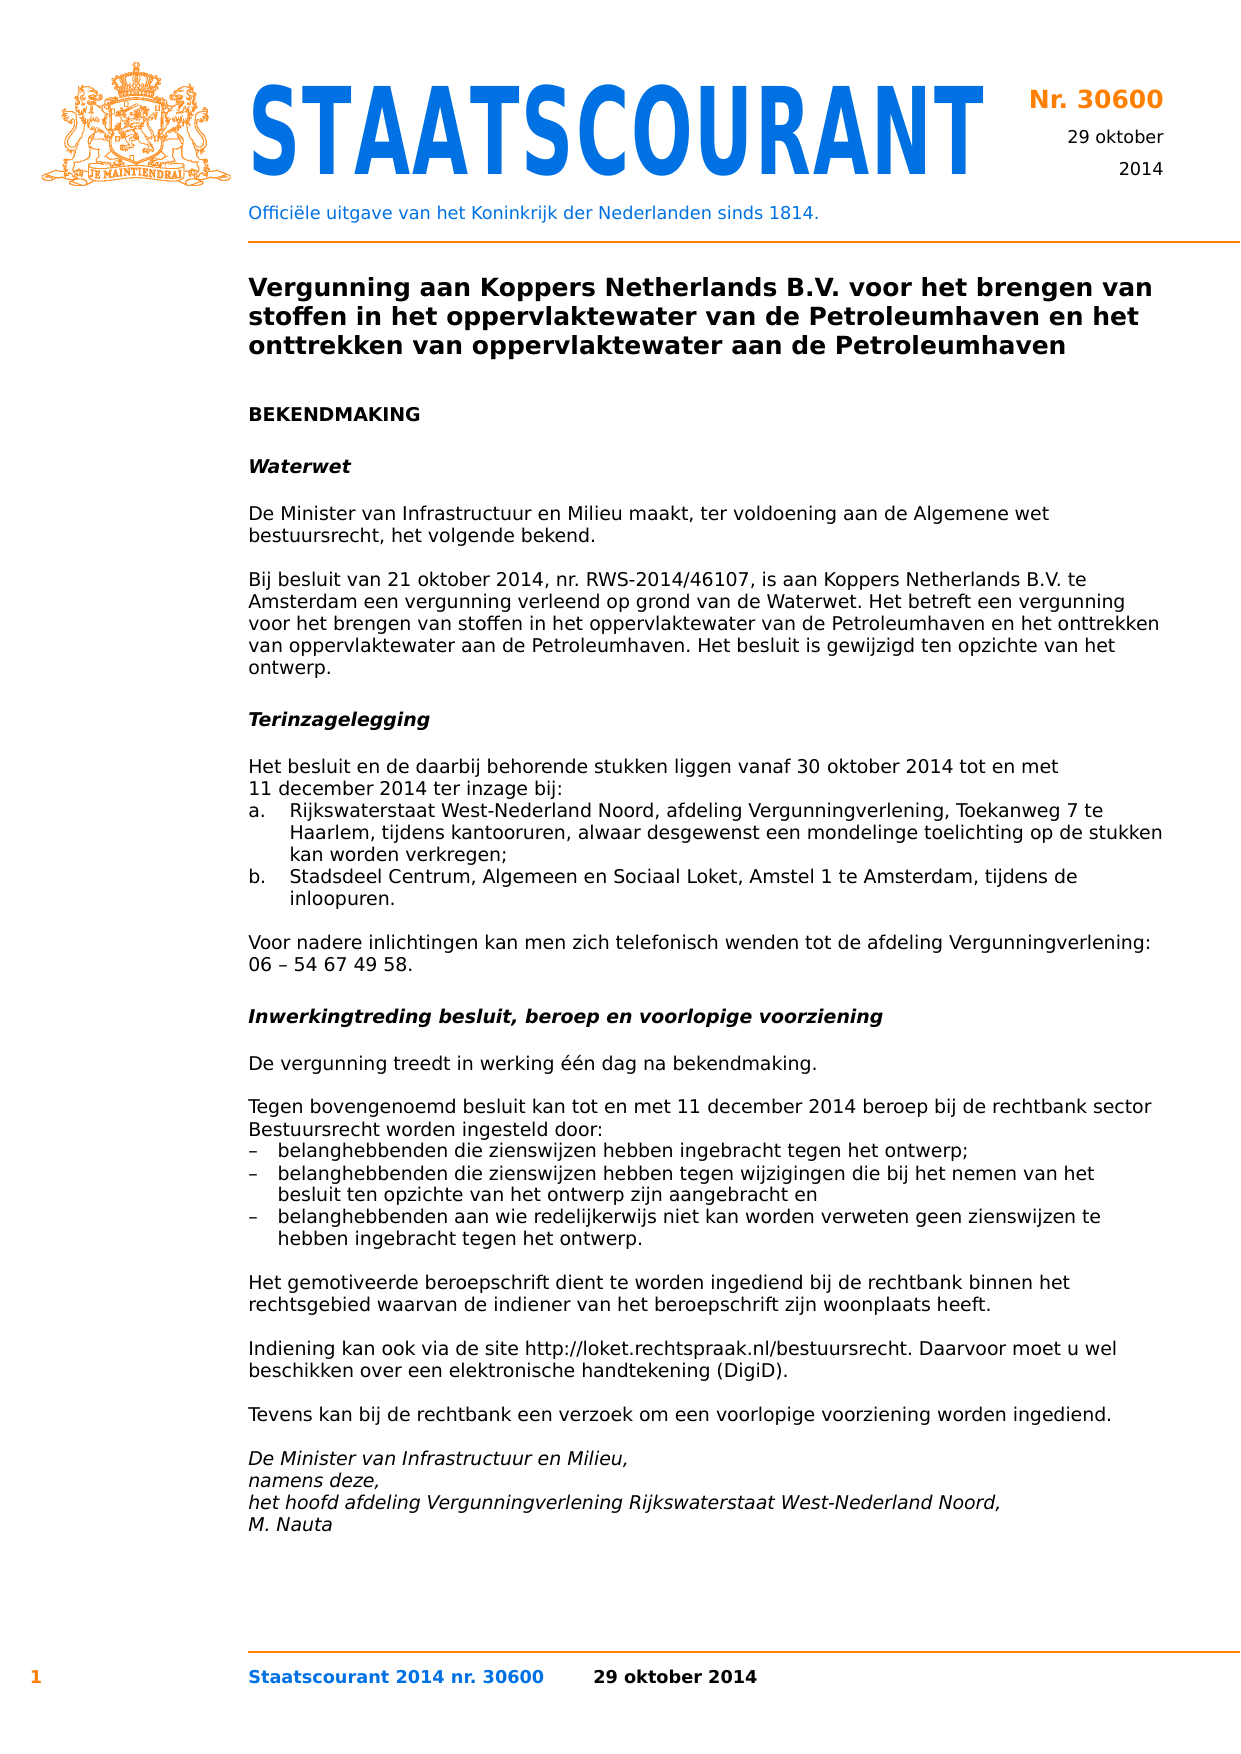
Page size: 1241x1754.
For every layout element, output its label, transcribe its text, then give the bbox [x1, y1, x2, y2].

text – belanghebbenden die zienswijzen hebben tegen wijzigingen die bij het nemen van het besluit ten opzichte van het ontwerp zijn aangebracht en [248, 1162, 1163, 1206]
text Tevens kan bij de rechtbank een verzoek om een voorlopige voorziening worden ingediend. [248, 1404, 1163, 1426]
table_header Nr. 30600 [998, 62, 1240, 121]
text – belanghebbenden die zienswijzen hebben ingebracht tegen het ontwerp; [248, 1140, 1163, 1162]
subtitle Vergunning aan Koppers Netherlands B.V. voor het brengen van stoffen in het oppervlaktewater van de Petroleumhaven en het onttrekken van oppervlaktewater aan de Petroleumhaven [248, 273, 1163, 361]
text Indiening kan ook via de site http://loket.rechtspraak.nl/bestuursrecht. Daarvoor moet u wel beschikken over een elektronische handtekening (DigiD). [248, 1338, 1163, 1382]
table_cell Officiële uitgave van het Koninkrijk der Nederlanden sinds 1814. [248, 203, 1240, 241]
text Het gemotiveerde beroepschrift dient te worden ingediend bij de rechtbank binnen het rechtsgebied waarvan de indiener van het beroepschrift zijn woonplaats heeft. [248, 1272, 1163, 1316]
subtitle Inwerkingtreding besluit, beroep en voorlopige voorziening [248, 1006, 1163, 1028]
text Het besluit en de daarbij behorende stukken liggen vanaf 30 oktober 2014 tot en met 11 december 2014 ter inzage bij: [248, 756, 1163, 800]
text De vergunning treedt in werking één dag na bekendmaking. [248, 1053, 1163, 1074]
text Bij besluit van 21 oktober 2014, nr. RWS-2014/46107, is aan Koppers Netherlands B.V. te Amsterdam een vergunning verleend op grond van de Waterwet. Het betreft een vergunning voor het brengen van stoffen in het oppervlaktewater van de Petroleumhaven en het onttrekken van oppervlaktewater aan de Petroleumhaven. Het besluit is gewijzigd ten opzichte van het ontwerp. [248, 569, 1163, 679]
text – belanghebbenden aan wie redelijkerwijs niet kan worden verweten geen zienswijzen te hebben ingebracht tegen het ontwerp. [248, 1206, 1163, 1250]
text De Minister van Infrastructuur en Milieu, namens deze, het hoofd afdeling Vergunningverlening Rijkswaterstaat West-Nederland Noord, M. Nauta [248, 1448, 1163, 1536]
picture [41, 62, 231, 186]
table_cell 2014 [998, 153, 1240, 203]
subtitle Terinzagelegging [248, 709, 1163, 731]
table_header STAATSCOURANT [248, 62, 998, 203]
table_cell 29 oktober [998, 121, 1240, 153]
subtitle BEKENDMAKING [248, 404, 1163, 426]
table_header [25, 62, 248, 241]
text b. Stadsdeel Centrum, Algemeen en Sociaal Loket, Amstel 1 te Amsterdam, tijdens de inloopuren. [248, 866, 1163, 910]
subtitle Waterwet [248, 456, 1163, 478]
text a. Rijkswaterstaat West-Nederland Noord, afdeling Vergunningverlening, Toekanweg 7 te Haarlem, tijdens kantooruren, alwaar desgewenst een mondelinge toelichting op de stukken kan worden verkregen; [248, 800, 1163, 866]
text De Minister van Infrastructuur en Milieu maakt, ter voldoening aan de Algemene wet bestuursrecht, het volgende bekend. [248, 503, 1163, 547]
text Voor nadere inlichtingen kan men zich telefonisch wenden tot de afdeling Vergunningverlening: 06 – 54 67 49 58. [248, 932, 1163, 976]
text Tegen bovengenoemd besluit kan tot en met 11 december 2014 beroep bij de rechtbank sector Bestuursrecht worden ingesteld door: [248, 1096, 1163, 1140]
